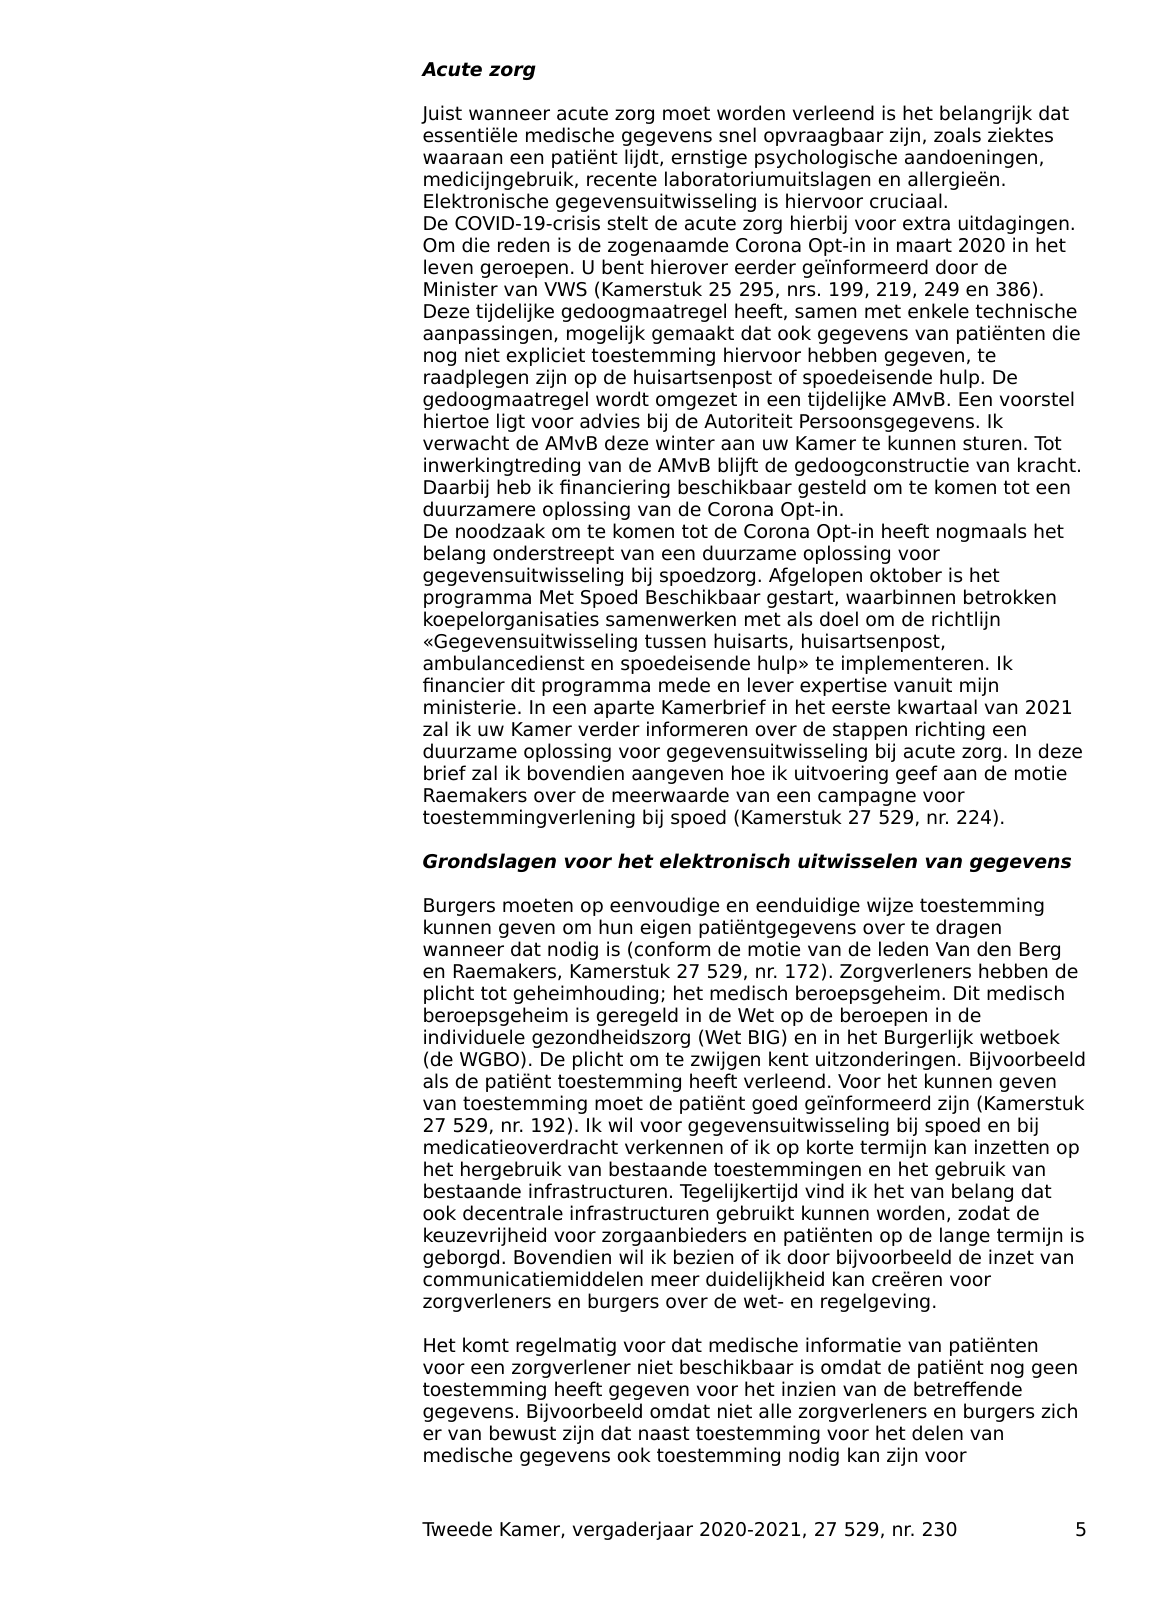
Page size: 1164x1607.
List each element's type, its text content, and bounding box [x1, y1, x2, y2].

text Het komt regelmatig voor dat medische informatie van patiënten voor een zorgverlener niet beschikbaar is omdat de patiënt nog geen toestemming heeft gegeven voor het inzien van de betreffende gegevens. Bijvoorbeeld omdat niet alle zorgverleners en burgers zich er van bewust zijn dat naast toestemming voor het delen van medische gegevens ook toestemming nodig kan zijn voor [422, 1335, 1087, 1467]
text De COVID-19-crisis stelt de acute zorg hierbij voor extra uitdagingen. Om die reden is de zogenaamde Corona Opt-in in maart 2020 in het leven geroepen. U bent hierover eerder geïnformeerd door de Minister van VWS (Kamerstuk 25 295, nrs. 199, 219, 249 en 386). Deze tijdelijke gedoogmaatregel heeft, samen met enkele technische aanpassingen, mogelijk gemaakt dat ook gegevens van patiënten die nog niet expliciet toestemming hiervoor hebben gegeven, te raadplegen zijn op de huisartsenpost of spoedeisende hulp. De gedoogmaatregel wordt omgezet in een tijdelijke AMvB. Een voorstel hiertoe ligt voor advies bij de Autoriteit Persoonsgegevens. Ik verwacht de AMvB deze winter aan uw Kamer te kunnen sturen. Tot inwerkingtreding van de AMvB blijft de gedoogconstructie van kracht. Daarbij heb ik financiering beschikbaar gesteld om te komen tot een duurzamere oplossing van de Corona Opt-in. [422, 213, 1087, 521]
subtitle Acute zorg [422, 59, 1087, 81]
text Juist wanneer acute zorg moet worden verleend is het belangrijk dat essentiële medische gegevens snel opvraagbaar zijn, zoals ziektes waaraan een patiënt lijdt, ernstige psychologische aandoeningen, medicijngebruik, recente laboratoriumuitslagen en allergieën. Elektronische gegevensuitwisseling is hiervoor cruciaal. [422, 103, 1087, 213]
text Burgers moeten op eenvoudige en eenduidige wijze toestemming kunnen geven om hun eigen patiëntgegevens over te dragen wanneer dat nodig is (conform de motie van de leden Van den Berg en Raemakers, Kamerstuk 27 529, nr. 172). Zorgverleners hebben de plicht tot geheimhouding; het medisch beroepsgeheim. Dit medisch beroepsgeheim is geregeld in de Wet op de beroepen in de individuele gezondheidszorg (Wet BIG) en in het Burgerlijk wetboek (de WGBO). De plicht om te zwijgen kent uitzonderingen. Bijvoorbeeld als de patiënt toestemming heeft verleend. Voor het kunnen geven van toestemming moet de patiënt goed geïnformeerd zijn (Kamerstuk 27 529, nr. 192). Ik wil voor gegevensuitwisseling bij spoed en bij medicatieoverdracht verkennen of ik op korte termijn kan inzetten op het hergebruik van bestaande toestemmingen en het gebruik van bestaande infrastructuren. Tegelijkertijd vind ik het van belang dat ook decentrale infrastructuren gebruikt kunnen worden, zodat de keuzevrijheid voor zorgaanbieders en patiënten op de lange termijn is geborgd. Bovendien wil ik bezien of ik door bijvoorbeeld de inzet van communicatiemiddelen meer duidelijkheid kan creëren voor zorgverleners en burgers over de wet- en regelgeving. [422, 895, 1087, 1312]
subtitle Grondslagen voor het elektronisch uitwisselen van gegevens [422, 851, 1087, 873]
text De noodzaak om te komen tot de Corona Opt-in heeft nogmaals het belang onderstreept van een duurzame oplossing voor gegevensuitwisseling bij spoedzorg. Afgelopen oktober is het programma Met Spoed Beschikbaar gestart, waarbinnen betrokken koepelorganisaties samenwerken met als doel om de richtlijn «Gegevensuitwisseling tussen huisarts, huisartsenpost, ambulancedienst en spoedeisende hulp» te implementeren. Ik financier dit programma mede en lever expertise vanuit mijn ministerie. In een aparte Kamerbrief in het eerste kwartaal van 2021 zal ik uw Kamer verder informeren over de stappen richting een duurzame oplossing voor gegevensuitwisseling bij acute zorg. In deze brief zal ik bovendien aangeven hoe ik uitvoering geef aan de motie Raemakers over de meerwaarde van een campagne voor toestemmingverlening bij spoed (Kamerstuk 27 529, nr. 224). [422, 521, 1087, 828]
